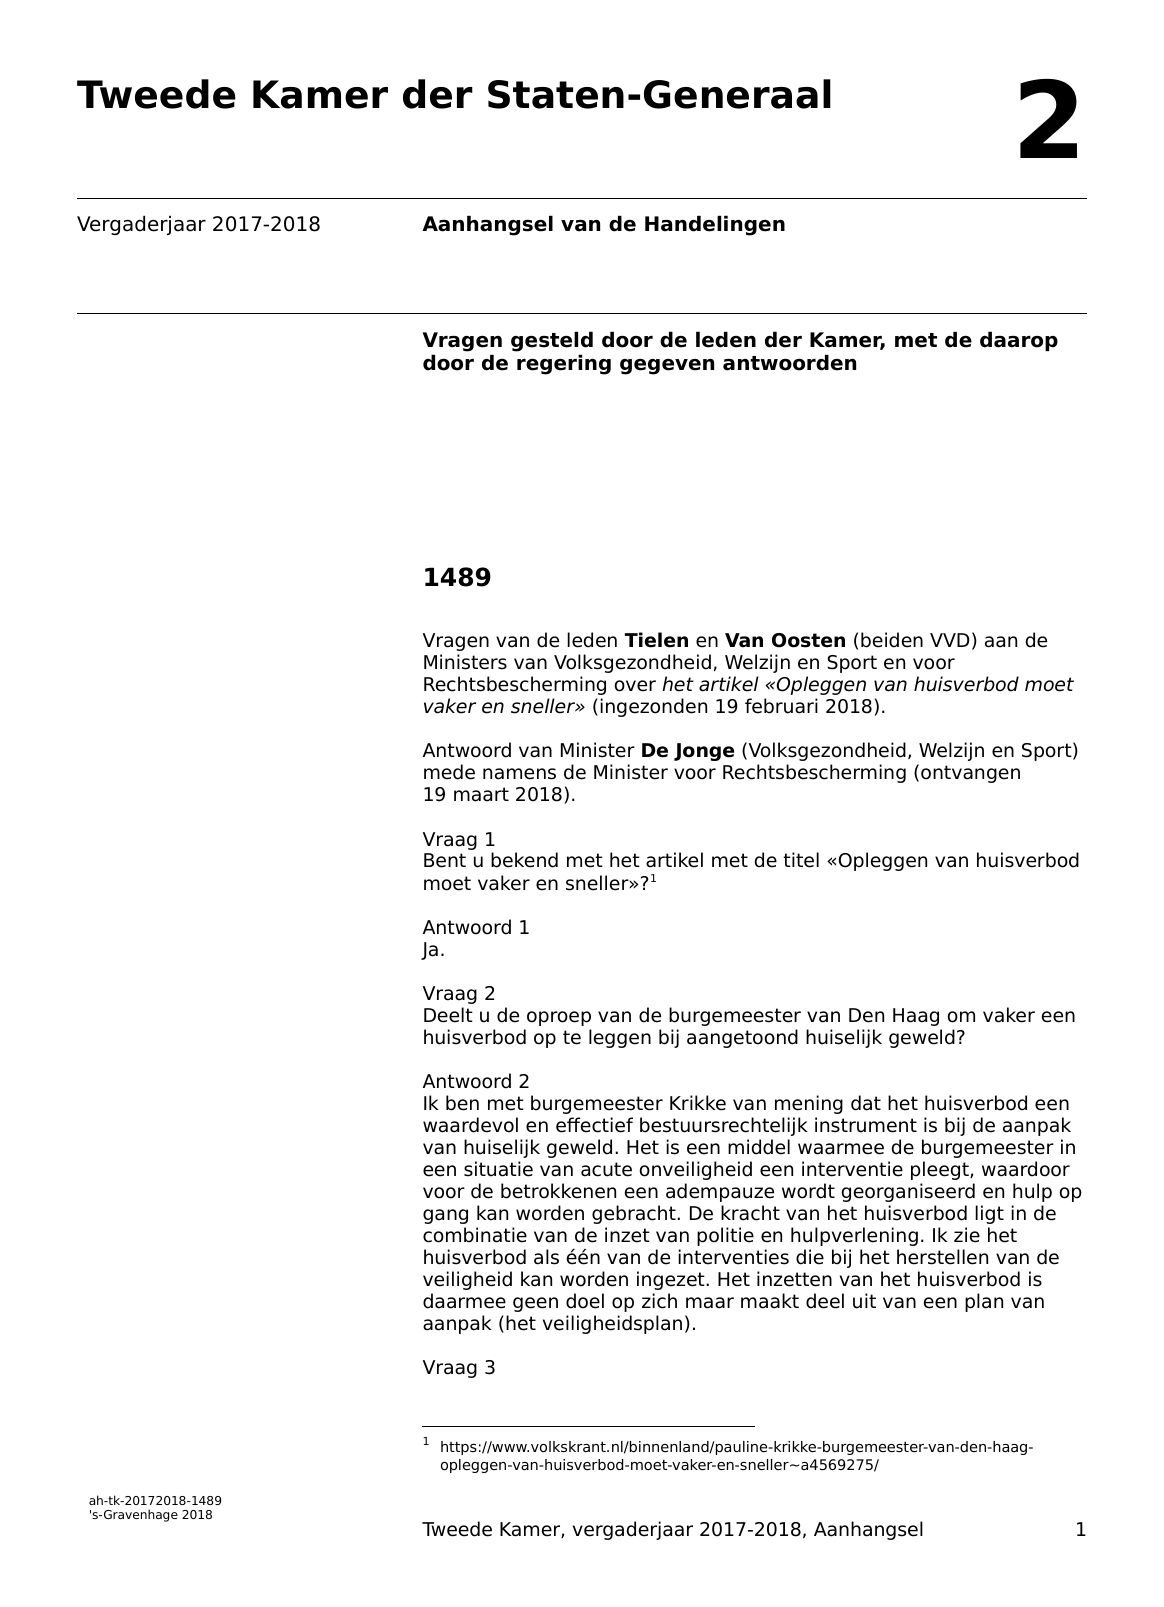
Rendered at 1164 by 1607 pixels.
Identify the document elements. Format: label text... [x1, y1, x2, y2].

table_header 2 [886, 59, 1087, 198]
text ah-tk-20172018-1489 [88, 1494, 323, 1508]
table_cell Vragen gesteld door de leden der Kamer, met de daarop door de regering gegeven antwoorden [422, 314, 1087, 375]
text Ja. [422, 938, 1087, 961]
table_cell Vergaderjaar 2017-2018 [77, 199, 422, 313]
text 's-Gravenhage 2018 [88, 1508, 323, 1522]
table_cell Aanhangsel van de Handelingen [422, 199, 1087, 313]
text Deelt u de oproep van de burgemeester van Den Haag om vaker een huisverbod op te leggen bij aangetoond huiselijk geweld? [422, 1005, 1087, 1049]
text Antwoord van Minister De Jonge (Volksgezondheid, Welzijn en Sport) mede namens de Minister voor Rechtsbescherming (ontvangen 19 maart 2018). [422, 740, 1087, 806]
text Antwoord 1 [422, 917, 1087, 938]
text Ik ben met burgemeester Krikke van mening dat het huisverbod een waardevol en effectief bestuursrechtelijk instrument is bij de aanpak van huiselijk geweld. Het is een middel waarmee de burgemeester in een situatie van acute onveiligheid een interventie pleegt, waardoor voor de betrokkenen een adempauze wordt georganiseerd en hulp op gang kan worden gebracht. De kracht van het huisverbod ligt in de combinatie van de inzet van politie en hulpverlening. Ik zie het huisverbod als één van de interventies die bij het herstellen van de veiligheid kan worden ingezet. Het inzetten van het huisverbod is daarmee geen doel op zich maar maakt deel uit van een plan van aanpak (het veiligheidsplan). [422, 1093, 1087, 1334]
table_cell [77, 314, 422, 375]
text Antwoord 2 [422, 1071, 1087, 1093]
text Vraag 2 [422, 983, 1087, 1005]
text Vragen van de leden Tielen en Van Oosten (beiden VVD) aan de Ministers van Volksgezondheid, Welzijn en Sport en voor Rechtsbescherming over het artikel «Opleggen van huisverbod moet vaker en sneller» (ingezonden 19 februari 2018). [422, 630, 1087, 718]
table_header Tweede Kamer der Staten-Generaal [77, 59, 886, 198]
text Bent u bekend met het artikel met de titel «Opleggen van huisverbod moet vaker en sneller»? [422, 850, 1087, 894]
text Vraag 1 [422, 828, 1087, 850]
text 1489 [422, 563, 1087, 592]
text https://www.volkskrant.nl/binnenland/pauline-krikke-burgemeester-van-den-haag-opleggen-van-huisverbod-moet-vaker-en-sneller~a4569275/ [422, 1435, 1087, 1474]
text Vraag 3 [422, 1357, 1087, 1379]
